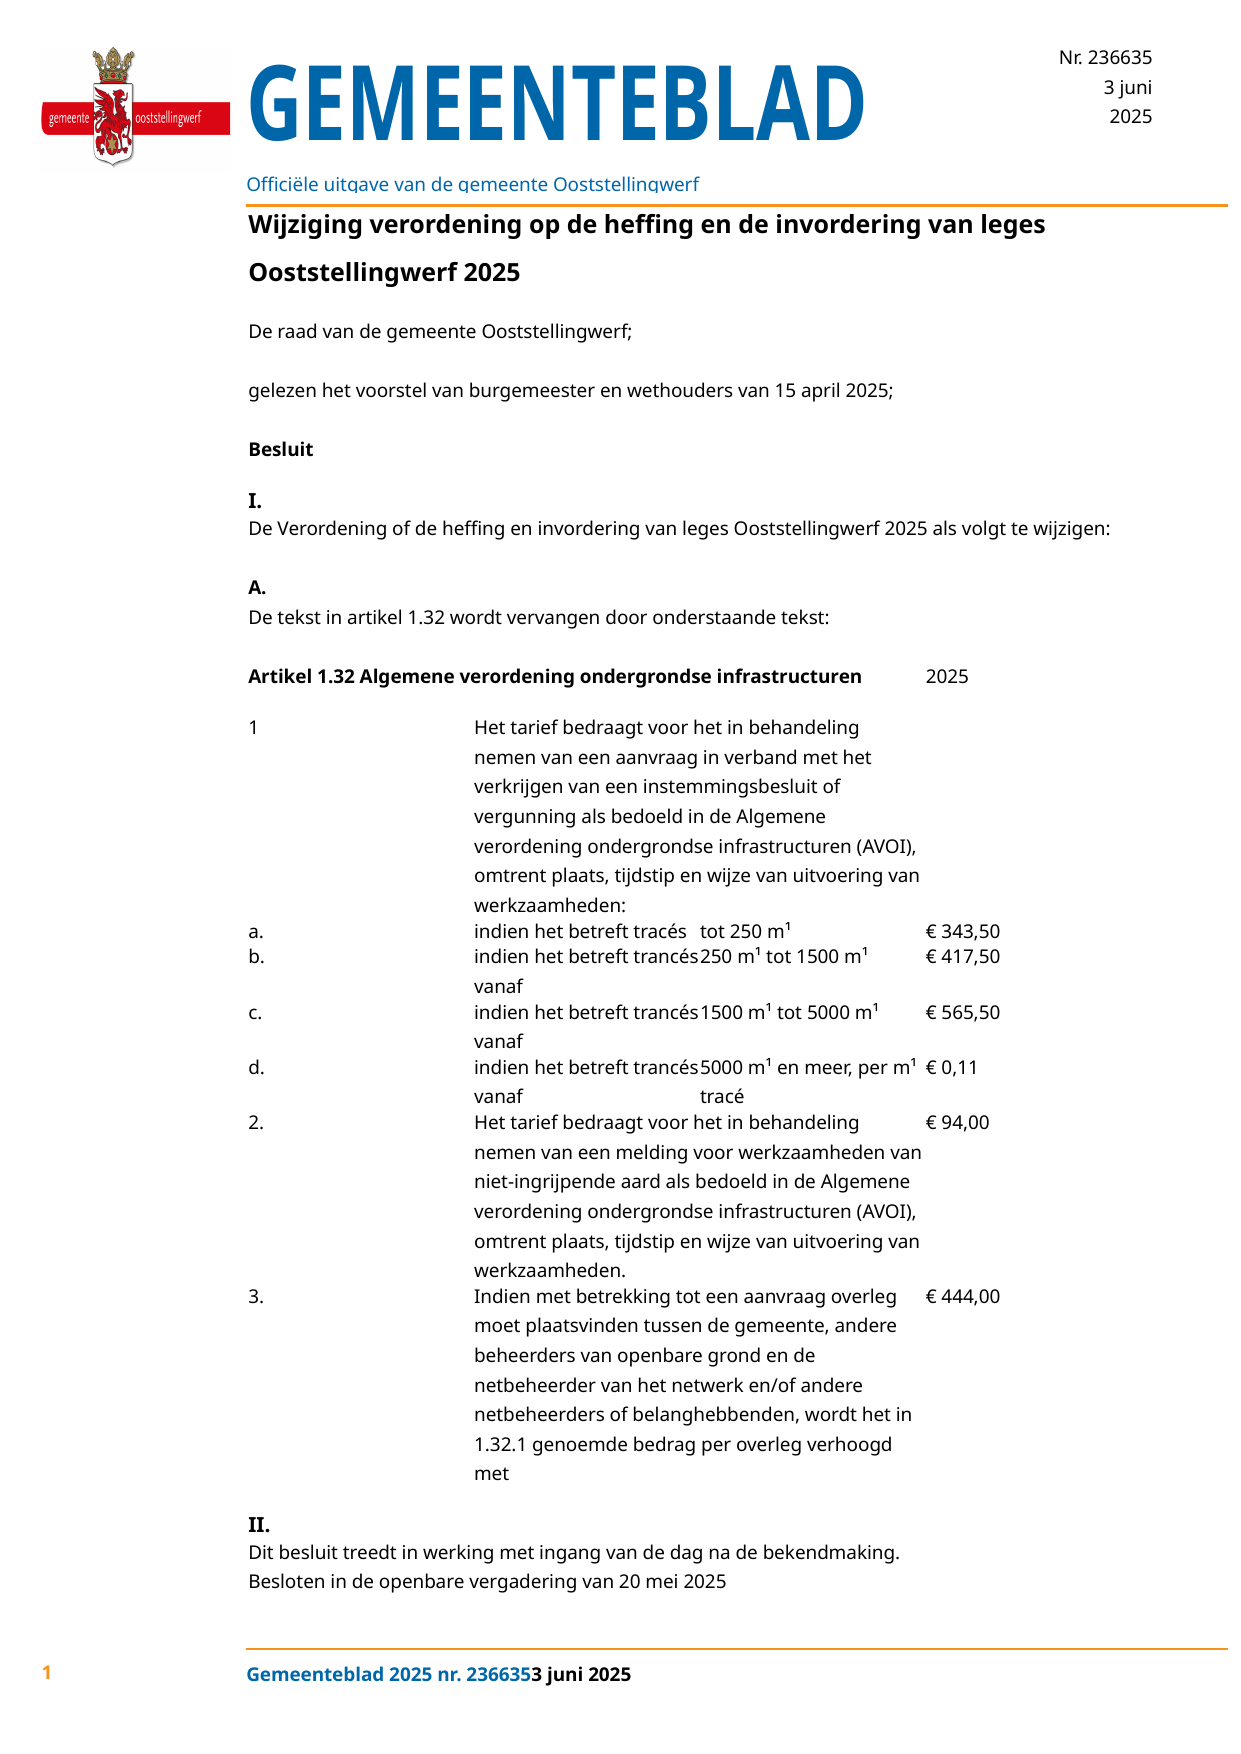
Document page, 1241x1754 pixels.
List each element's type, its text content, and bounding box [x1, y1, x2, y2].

table_cell 5000 m¹ en meer, per m¹ tracé [700, 1054, 926, 1109]
table_cell [926, 715, 1152, 918]
table_cell € 0,11 [926, 1054, 1152, 1109]
table_cell € 343,50 [926, 918, 1152, 943]
table_cell Het tarief bedraagt voor het in behandeling nemen van een melding voor werkzaamheden van niet-ingrijpende aard als bedoeld in de Algemene verordening ondergrondse infrastructuren (AVOI), omtrent plaats, tijdstip en wijze van uitvoering van werkzaamheden. [474, 1110, 926, 1283]
picture [41, 47, 231, 172]
table_cell Het tarief bedraagt voor het in behandeling nemen van een aanvraag in verband met het verkrijgen van een instemmingsbesluit of vergunning als bedoeld in de Algemene verordening ondergrondse infrastructuren (AVOI), omtrent plaats, tijdstip en wijze van uitvoering van werkzaamheden: [474, 715, 926, 918]
text Dit besluit treedt in werking met ingang van de dag na de bekendmaking. [248, 1539, 1152, 1564]
table_cell € 417,50 [926, 944, 1152, 999]
text De Verordening of de heffing en invordering van leges Ooststellingwerf 2025 als volgt te wijzigen: [248, 515, 1152, 541]
table_cell 2. [248, 1110, 474, 1283]
text Besloten in de openbare vergadering van 20 mei 2025 [248, 1568, 1152, 1594]
table_cell indien het betreft trancés vanaf [474, 1054, 700, 1109]
table_cell Indien met betrekking tot een aanvraag overleg moet plaatsvinden tussen de gemeente, andere beheerders van openbare grond en de netbeheerder van het netwerk en/of andere netbeheerders of belanghebbenden, wordt het in 1.32.1 genoemde bedrag per overleg verhoogd met [474, 1283, 926, 1486]
table_cell [248, 689, 926, 714]
table_cell c. [248, 999, 474, 1054]
table_cell tot 250 m¹ [700, 918, 926, 943]
table_cell € 444,00 [926, 1283, 1152, 1486]
table_header 2025 [926, 663, 1152, 689]
table_cell 1500 m¹ tot 5000 m¹ [700, 999, 926, 1054]
table_cell € 565,50 [926, 999, 1152, 1054]
table_cell a. [248, 918, 474, 943]
table_cell indien het betreft trancés vanaf [474, 999, 700, 1054]
text De tekst in artikel 1.32 wordt vervangen door onderstaande tekst: [248, 604, 1152, 629]
table_cell 250 m¹ tot 1500 m¹ [700, 944, 926, 999]
table_header Artikel 1.32 Algemene verordening ondergrondse infrastructuren [248, 663, 926, 689]
table_cell 3. [248, 1283, 474, 1486]
table_cell [926, 689, 1152, 714]
text I. [248, 487, 1152, 515]
text gelezen het voorstel van burgemeester en wethouders van 15 april 2025; [248, 377, 1152, 403]
text A. [248, 574, 1152, 600]
table_cell indien het betreft tracés [474, 918, 700, 943]
table_cell 1 [248, 715, 474, 918]
text De raad van de gemeente Ooststellingwerf; [248, 318, 1152, 344]
text Besluit [248, 436, 1152, 462]
table_cell d. [248, 1054, 474, 1109]
table_cell b. [248, 944, 474, 999]
table_cell indien het betreft trancés vanaf [474, 944, 700, 999]
text II. [248, 1510, 1152, 1539]
text Wijziging verordening op de heffing en de invordering van leges Ooststellingwerf 2025 [248, 207, 1152, 288]
table_cell € 94,00 [926, 1110, 1152, 1283]
